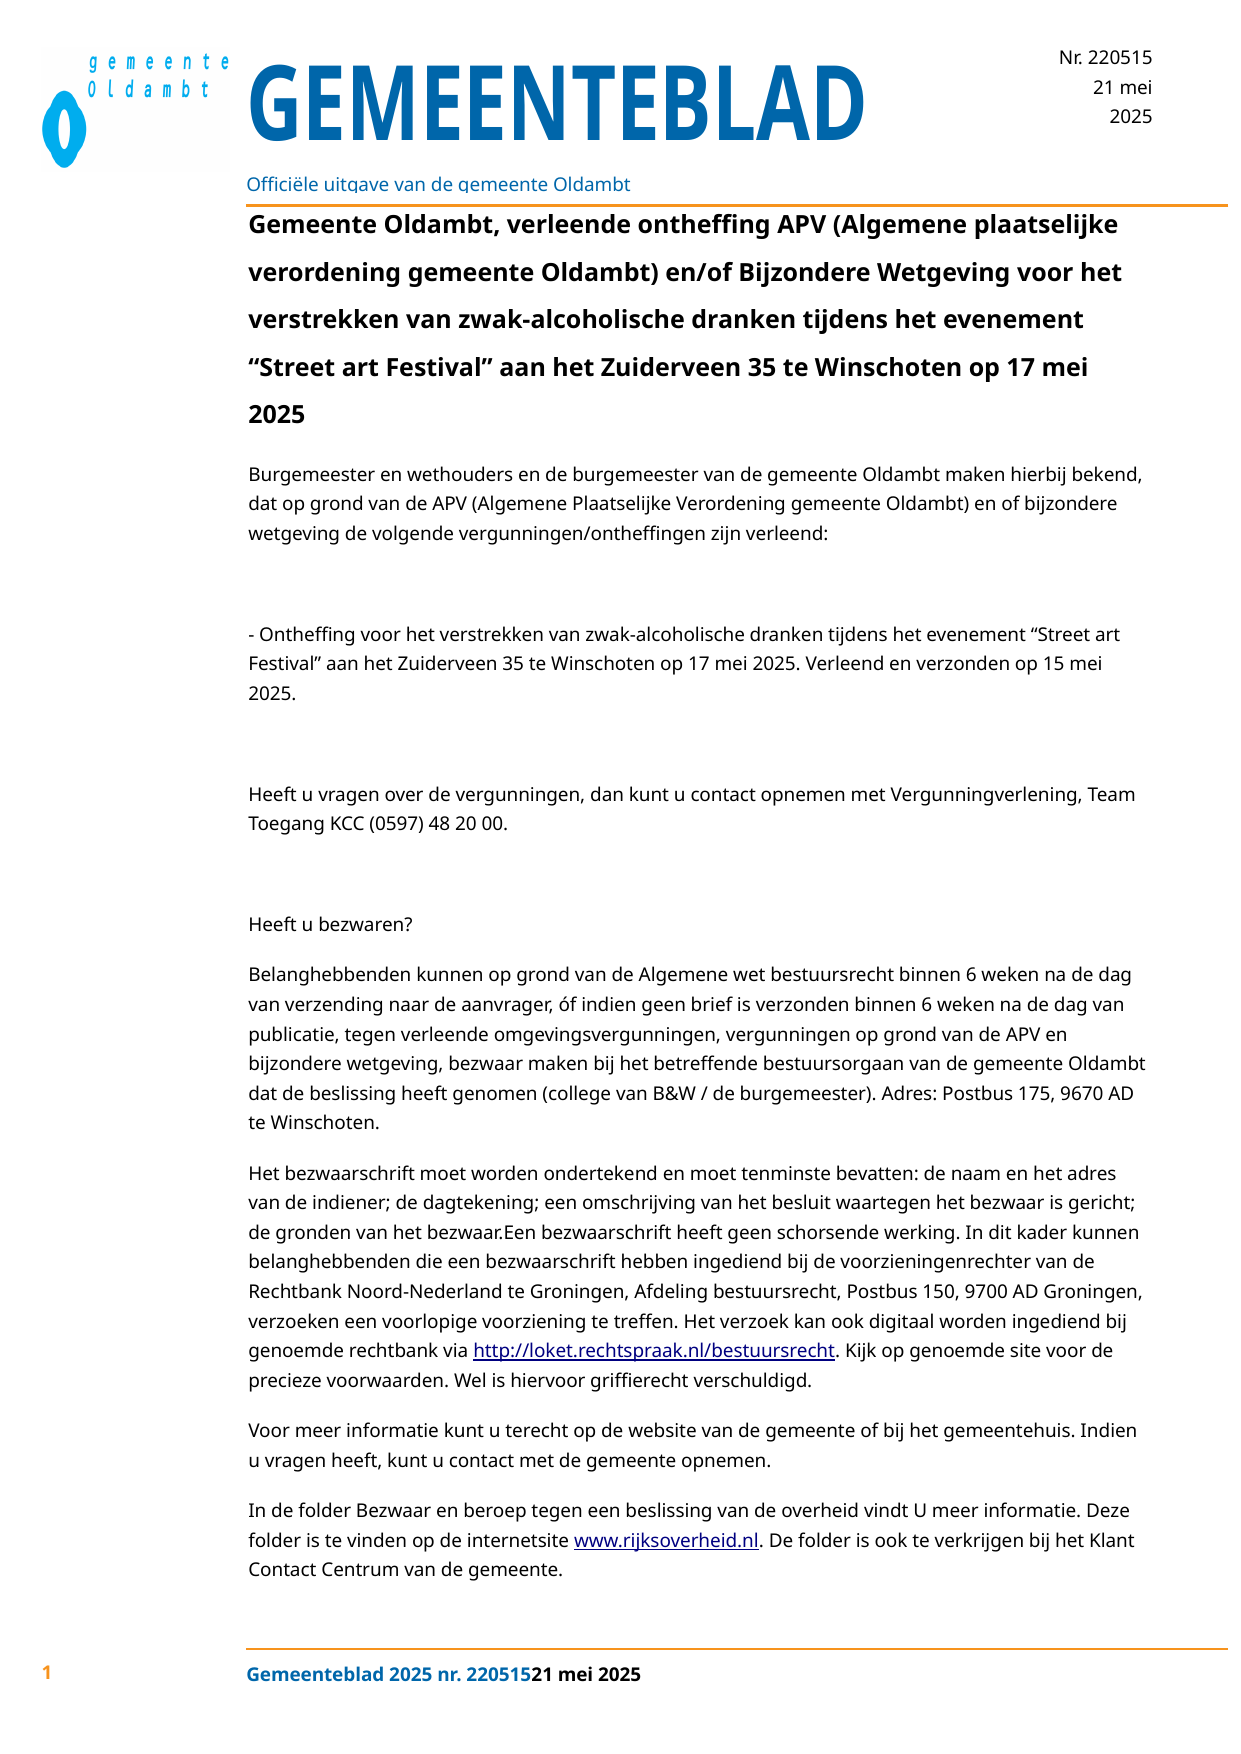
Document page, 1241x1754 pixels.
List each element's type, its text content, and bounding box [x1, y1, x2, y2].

text - Ontheffing voor het verstrekken van zwak-alcoholische dranken tijdens het evenement “Street art Festival” aan het Zuiderveen 35 te Winschoten op 17 mei 2025. Verleend en verzonden op 15 mei 2025. [248, 621, 1152, 706]
text Burgemeester en wethouders en de burgemeester van de gemeente Oldambt maken hierbij bekend, dat op grond van de APV (Algemene Plaatselijke Verordening gemeente Oldambt) en of bijzondere wetgeving de volgende vergunningen/ontheffingen zijn verleend: [248, 461, 1152, 546]
text Belanghebbenden kunnen op grond van de Algemene wet bestuursrecht binnen 6 weken na de dag van verzending naar de aanvrager, óf indien geen brief is verzonden binnen 6 weken na de dag van publicatie, tegen verleende omgevingsvergunningen, vergunningen op grond van de APV en bijzondere wetgeving, bezwaar maken bij het betreffende bestuursorgaan van de gemeente Oldambt dat de beslissing heeft genomen (college van B&W / de burgemeester). Adres: Postbus 175, 9670 AD te Winschoten. [248, 962, 1152, 1135]
picture [41, 47, 231, 172]
text Het bezwaarschrift moet worden ondertekend en moet tenminste bevatten: de naam en het adres van de indiener; de dagtekening; een omschrijving van het besluit waartegen het bezwaar is gericht; de gronden van het bezwaar.Een bezwaarschrift heeft geen schorsende werking. In dit kader kunnen belanghebbenden die een bezwaarschrift hebben ingediend bij de voorzieningenrechter van de Rechtbank Noord-Nederland te Groningen, Afdeling bestuursrecht, Postbus 150, 9700 AD Groningen, verzoeken een voorlopige voorziening te treffen. Het verzoek kan ook digitaal worden ingediend bij genoemde rechtbank via http://loket.rechtspraak.nl/bestuursrecht. Kijk op genoemde site voor de precieze voorwaarden. Wel is hiervoor griffierecht verschuldigd. [248, 1160, 1152, 1393]
text Gemeente Oldambt, verleende ontheffing APV (Algemene plaatselijke verordening gemeente Oldambt) en/of Bijzondere Wetgeving voor het verstrekken van zwak-alcoholische dranken tijdens het evenement “Street art Festival” aan het Zuiderveen 35 te Winschoten op 17 mei 2025 [248, 207, 1152, 431]
text Voor meer informatie kunt u terecht op de website van de gemeente of bij het gemeentehuis. Indien u vragen heeft, kunt u contact met de gemeente opnemen. [248, 1417, 1152, 1473]
text Heeft u bezwaren? [248, 911, 1152, 937]
text Heeft u vragen over de vergunningen, dan kunt u contact opnemen met Vergunningverlening, Team Toegang KCC (0597) 48 20 00. [248, 781, 1152, 836]
text In de folder Bezwaar en beroep tegen een beslissing van de overheid vindt U meer informatie. Deze folder is te vinden op de internetsite www.rijksoverheid.nl. De folder is ook te verkrijgen bij het Klant Contact Centrum van de gemeente. [248, 1497, 1152, 1582]
